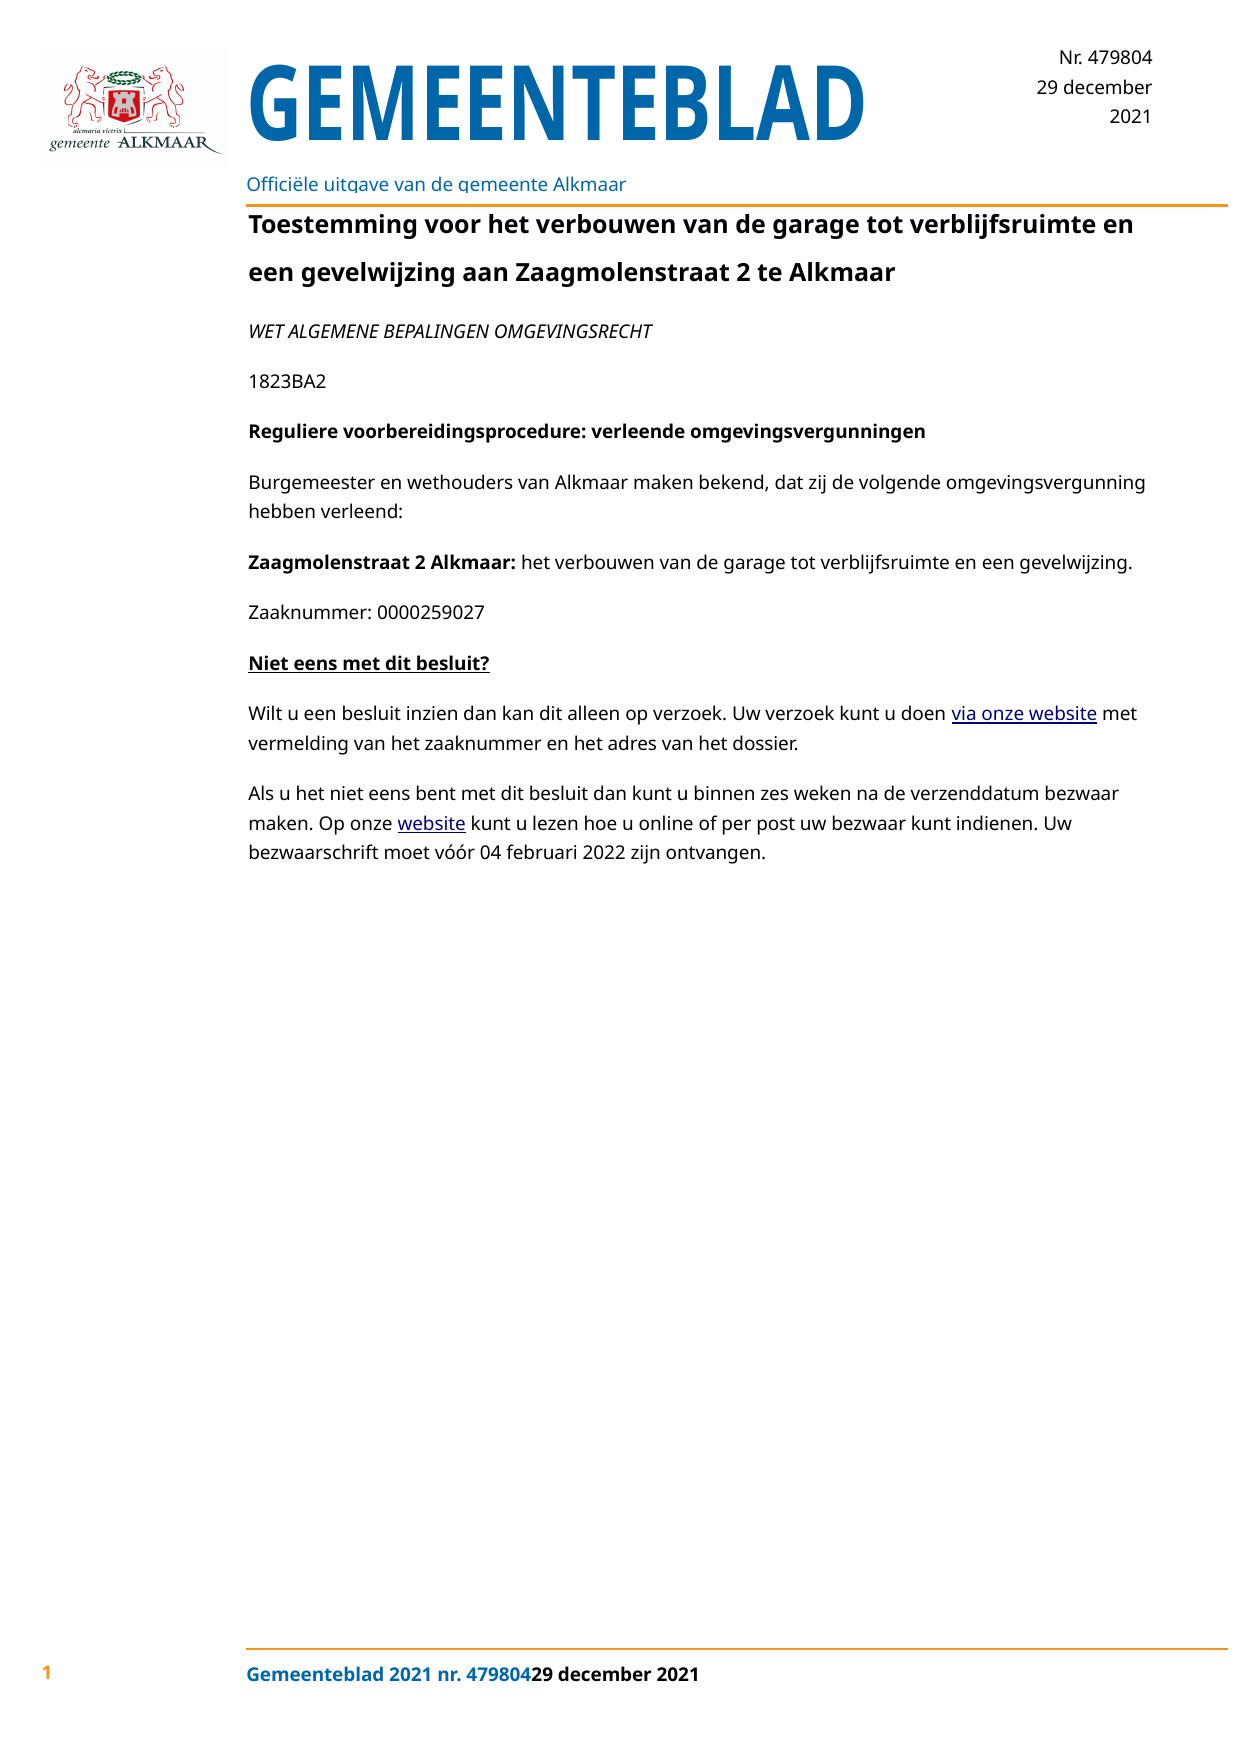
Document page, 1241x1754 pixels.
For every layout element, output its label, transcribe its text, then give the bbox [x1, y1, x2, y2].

text WET ALGEMENE BEPALINGEN OMGEVINGSRECHT [248, 318, 1152, 344]
text Zaaknummer: 0000259027 [248, 599, 1152, 625]
text Burgemeester en wethouders van Alkmaar maken bekend, dat zij de volgende omgevingsvergunning hebben verleend: [248, 469, 1152, 524]
text Zaagmolenstraat 2 Alkmaar: het verbouwen van de garage tot verblijfsruimte en een gevelwijzing. [248, 549, 1152, 575]
text 1823BA2 [248, 368, 1152, 394]
text Wilt u een besluit inzien dan kan dit alleen op verzoek. Uw verzoek kunt u doen via onze website met vermelding van het zaaknummer en het adres van het dossier. [248, 700, 1152, 756]
text Niet eens met dit besluit? [248, 650, 1152, 676]
text Toestemming voor het verbouwen van de garage tot verblijfsruimte en een gevelwijzing aan Zaagmolenstraat 2 te Alkmaar [248, 207, 1152, 288]
picture [41, 47, 231, 172]
text Reguliere voorbereidingsprocedure: verleende omgevingsvergunningen [248, 419, 1152, 444]
text Als u het niet eens bent met dit besluit dan kunt u binnen zes weken na de verzenddatum bezwaar maken. Op onze website kunt u lezen hoe u online of per post uw bezwaar kunt indienen. Uw bezwaarschrift moet vóór 04 februari 2022 zijn ontvangen. [248, 780, 1152, 865]
